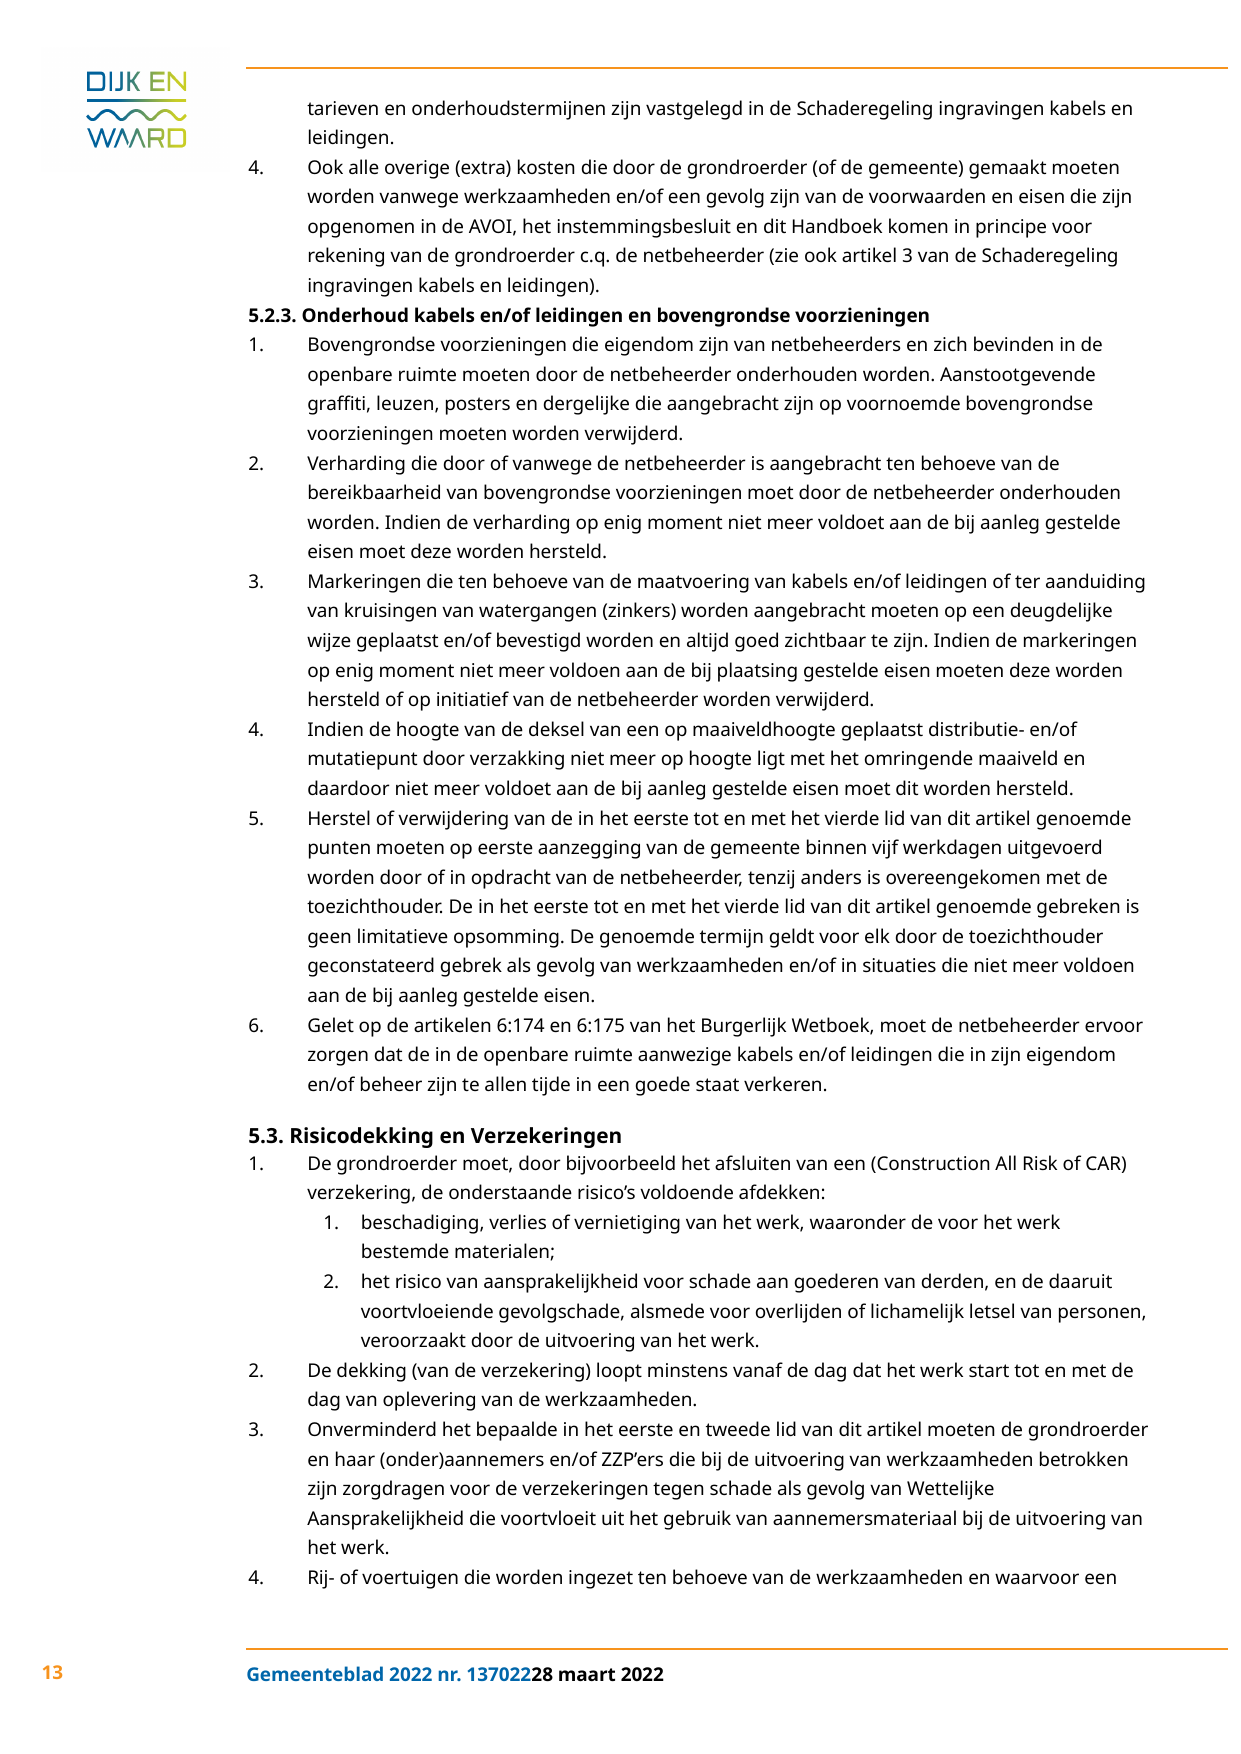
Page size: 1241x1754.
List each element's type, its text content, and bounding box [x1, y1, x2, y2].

list Herstel of verwijdering van de in het eerste tot en met het vierde lid van dit artikel genoemde punten moeten op eerste aanzegging van de gemeente binnen vijf werkdagen uitgevoerd worden door of in opdracht van de netbeheerder, tenzij anders is overeengekomen met de toezichthouder. De in het eerste tot en met het vierde lid van dit artikel genoemde gebreken is geen limitatieve opsomming. De genoemde termijn geldt voor elk door de toezichthouder geconstateerd gebrek als gevolg van werkzaamheden en/of in situaties die niet meer voldoen aan de bij aanleg gestelde eisen. [248, 805, 1152, 1008]
list Ook alle overige (extra) kosten die door de grondroerder (of de gemeente) gemaakt moeten worden vanwege werkzaamheden en/of een gevolg zijn van de voorwaarden en eisen die zijn opgenomen in de AVOI, het instemmingsbesluit en dit Handboek komen in principe voor rekening van de grondroerder c.q. de netbeheerder (zie ook artikel 3 van de Schaderegeling ingravingen kabels en leidingen). [248, 154, 1152, 298]
list Rij- of voertuigen die worden ingezet ten behoeve van de werkzaamheden en waarvoor een [248, 1564, 1152, 1590]
list het risico van aansprakelijkheid voor schade aan goederen van derden, en de daaruit voortvloeiende gevolgschade, alsmede voor overlijden of lichamelijk letsel van personen, veroorzaakt door de uitvoering van het werk. [323, 1268, 1152, 1353]
list beschadiging, verlies of vernietiging van het werk, waaronder de voor het werk bestemde materialen; [323, 1209, 1152, 1264]
list De grondroerder moet, door bijvoorbeeld het afsluiten van een (Construction All Risk of CAR) verzekering, de onderstaande risico’s voldoende afdekken: [248, 1150, 1152, 1205]
list Indien de hoogte van de deksel van een op maaiveldhoogte geplaatst distributie- en/of mutatiepunt door verzakking niet meer op hoogte ligt met het omringende maaiveld en daardoor niet meer voldoet aan de bij aanleg gestelde eisen moet dit worden hersteld. [248, 716, 1152, 801]
picture [41, 47, 231, 172]
list Onverminderd het bepaalde in het eerste en tweede lid van dit artikel moeten de grondroerder en haar (onder)aannemers en/of ZZP’ers die bij de uitvoering van werkzaamheden betrokken zijn zorgdragen voor de verzekeringen tegen schade als gevolg van Wettelijke Aansprakelijkheid die voortvloeit uit het gebruik van aannemersmateriaal bij de uitvoering van het werk. [248, 1416, 1152, 1560]
list Gelet op de artikelen 6:174 en 6:175 van het Burgerlijk Wetboek, moet de netbeheerder ervoor zorgen dat de in de openbare ruimte aanwezige kabels en/of leidingen die in zijn eigendom en/of beheer zijn te allen tijde in een goede staat verkeren. [248, 1012, 1152, 1097]
text 5.3. Risicodekking en Verzekeringen [248, 1121, 1152, 1150]
list tarieven en onderhoudstermijnen zijn vastgelegd in de Schaderegeling ingravingen kabels en leidingen. [248, 95, 1152, 150]
list Bovengrondse voorzieningen die eigendom zijn van netbeheerders en zich bevinden in de openbare ruimte moeten door de netbeheerder onderhouden worden. Aanstootgevende graffiti, leuzen, posters en dergelijke die aangebracht zijn op voornoemde bovengrondse voorzieningen moeten worden verwijderd. [248, 331, 1152, 446]
list Verharding die door of vanwege de netbeheerder is aangebracht ten behoeve van de bereikbaarheid van bovengrondse voorzieningen moet door de netbeheerder onderhouden worden. Indien de verharding op enig moment niet meer voldoet aan de bij aanleg gestelde eisen moet deze worden hersteld. [248, 450, 1152, 564]
list De dekking (van de verzekering) loopt minstens vanaf de dag dat het werk start tot en met de dag van oplevering van de werkzaamheden. [248, 1357, 1152, 1412]
list Markeringen die ten behoeve van de maatvoering van kabels en/of leidingen of ter aanduiding van kruisingen van watergangen (zinkers) worden aangebracht moeten op een deugdelijke wijze geplaatst en/of bevestigd worden en altijd goed zichtbaar te zijn. Indien de markeringen op enig moment niet meer voldoen aan de bij plaatsing gestelde eisen moeten deze worden hersteld of op initiatief van de netbeheerder worden verwijderd. [248, 568, 1152, 712]
text 5.2.3. Onderhoud kabels en/of leidingen en bovengrondse voorzieningen [248, 302, 1152, 328]
